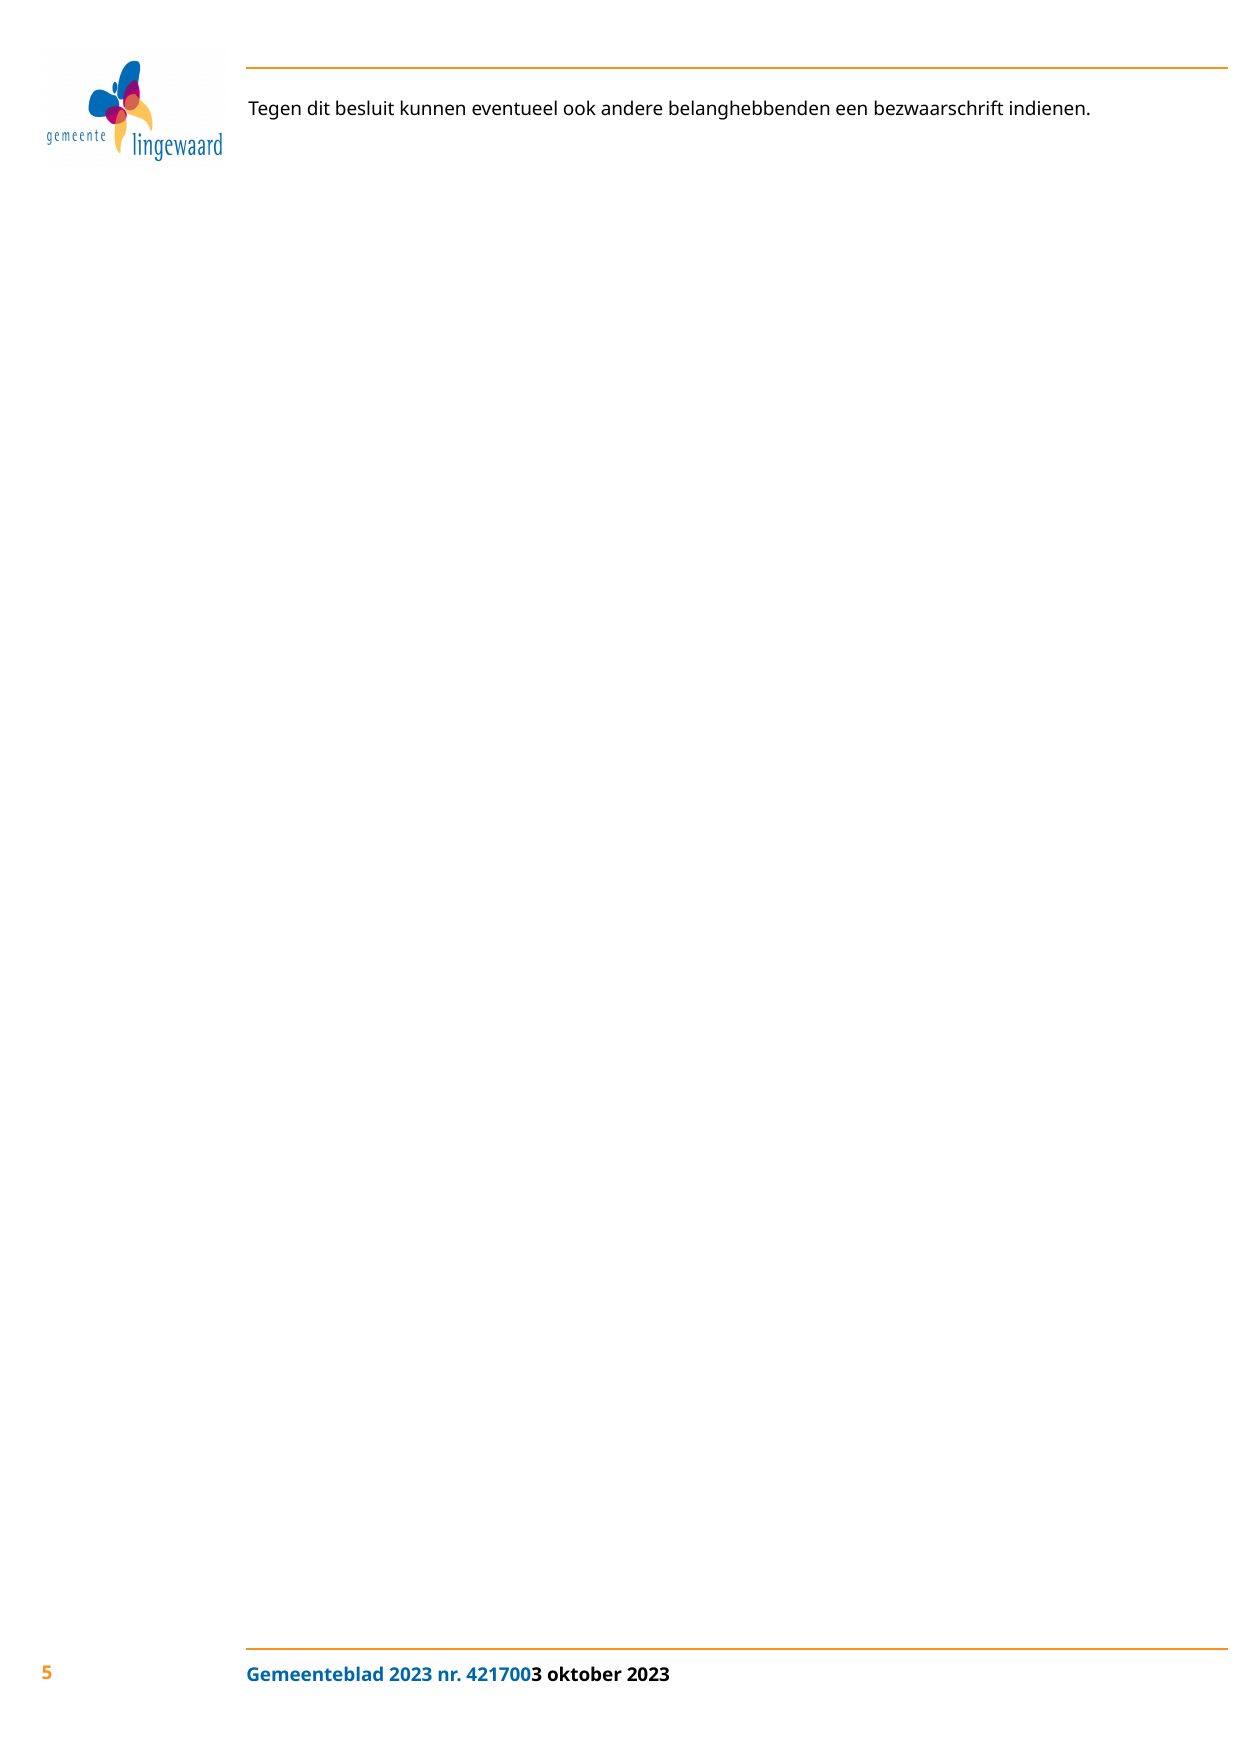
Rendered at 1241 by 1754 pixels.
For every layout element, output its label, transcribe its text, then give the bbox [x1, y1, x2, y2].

picture [41, 47, 231, 172]
text Tegen dit besluit kunnen eventueel ook andere belanghebbenden een bezwaarschrift indienen. [248, 95, 1152, 121]
